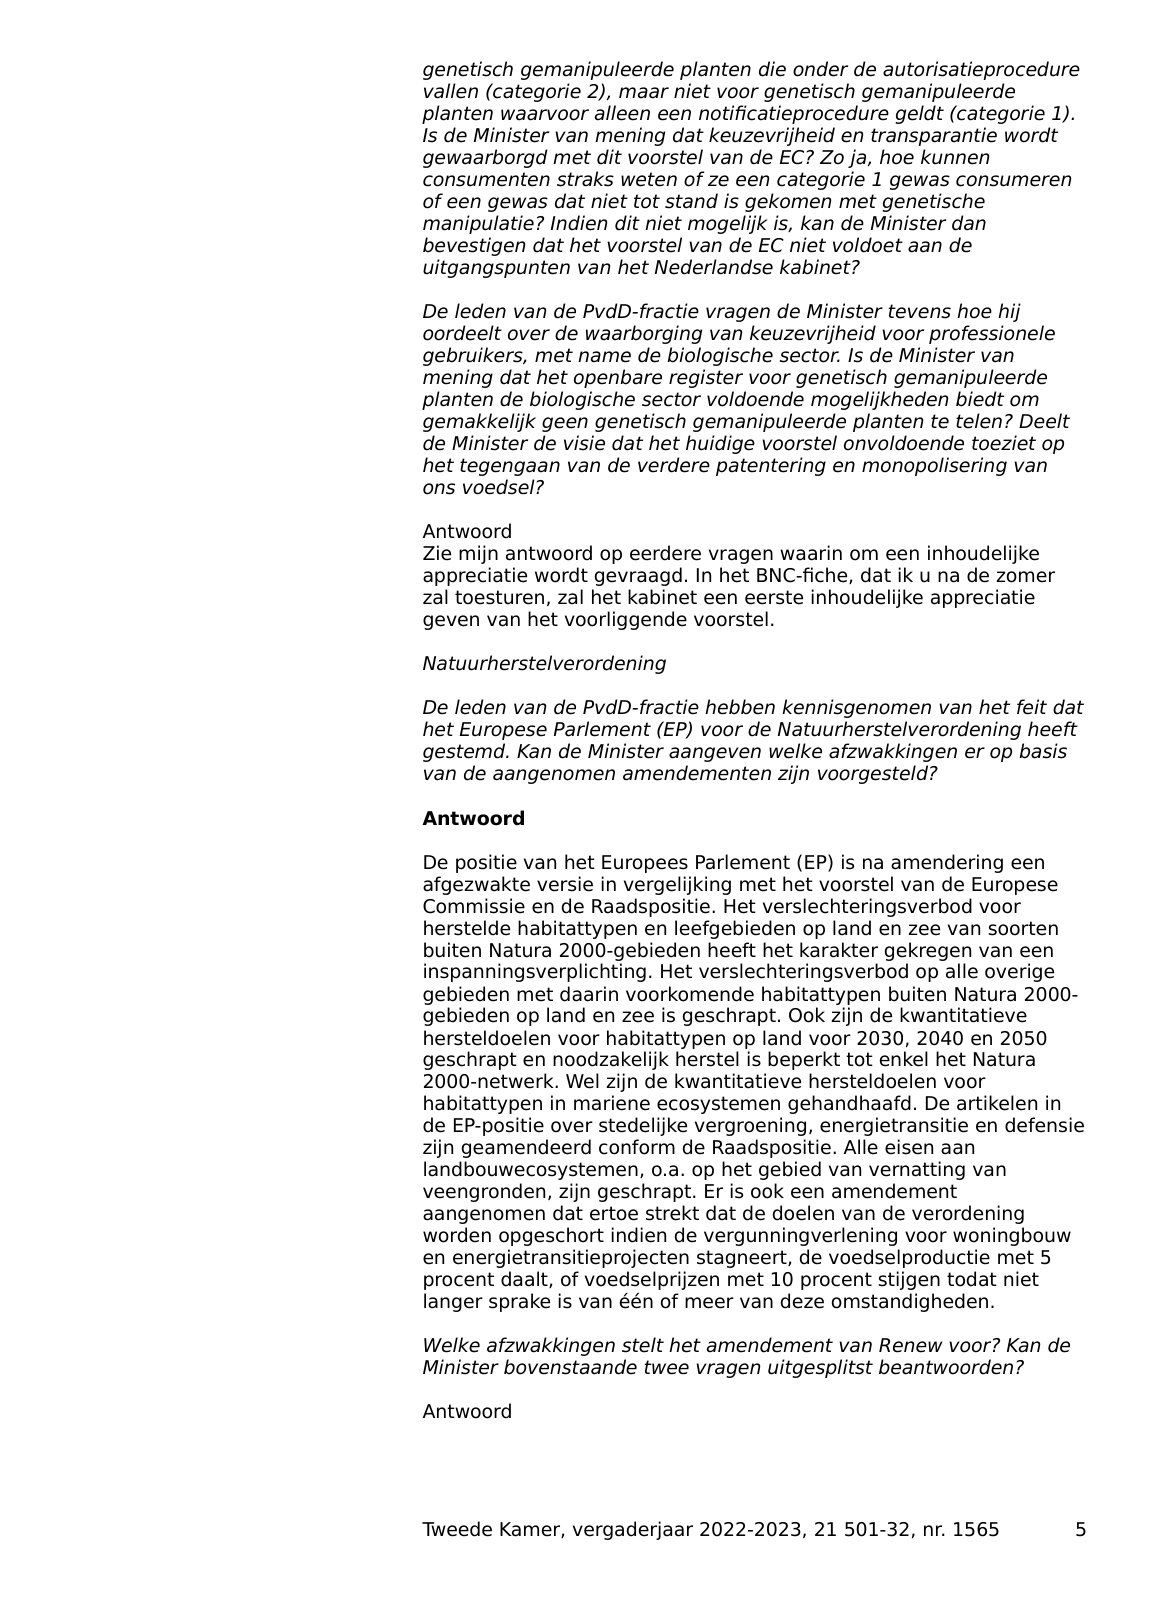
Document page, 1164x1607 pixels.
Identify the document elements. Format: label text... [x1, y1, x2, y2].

text Welke afzwakkingen stelt het amendement van Renew voor? Kan de Minister bovenstaande twee vragen uitgesplitst beantwoorden? [422, 1335, 1087, 1379]
text genetisch gemanipuleerde planten die onder de autorisatieprocedure vallen (categorie 2), maar niet voor genetisch gemanipuleerde planten waarvoor alleen een notificatieprocedure geldt (categorie 1). Is de Minister van mening dat keuzevrijheid en transparantie wordt gewaarborgd met dit voorstel van de EC? Zo ja, hoe kunnen consumenten straks weten of ze een categorie 1 gewas consumeren of een gewas dat niet tot stand is gekomen met genetische manipulatie? Indien dit niet mogelijk is, kan de Minister dan bevestigen dat het voorstel van de EC niet voldoet aan de uitgangspunten van het Nederlandse kabinet? [422, 59, 1087, 279]
text Antwoord [422, 1401, 1087, 1423]
text Zie mijn antwoord op eerdere vragen waarin om een inhoudelijke appreciatie wordt gevraagd. In het BNC-fiche, dat ik u na de zomer zal toesturen, zal het kabinet een eerste inhoudelijke appreciatie geven van het voorliggende voorstel. [422, 543, 1087, 631]
text Antwoord [422, 521, 1087, 543]
text De leden van de PvdD-fractie hebben kennisgenomen van het feit dat het Europese Parlement (EP) voor de Natuurherstelverordening heeft gestemd. Kan de Minister aangeven welke afzwakkingen er op basis van de aangenomen amendementen zijn voorgesteld? [422, 697, 1087, 785]
subtitle Natuurherstelverordening [422, 653, 1087, 675]
text De positie van het Europees Parlement (EP) is na amendering een afgezwakte versie in vergelijking met het voorstel van de Europese Commissie en de Raadspositie. Het verslechteringsverbod voor herstelde habitattypen en leefgebieden op land en zee van soorten buiten Natura 2000-gebieden heeft het karakter gekregen van een inspanningsverplichting. Het verslechteringsverbod op alle overige gebieden met daarin voorkomende habitattypen buiten Natura 2000-gebieden op land en zee is geschrapt. Ook zijn de kwantitatieve hersteldoelen voor habitattypen op land voor 2030, 2040 en 2050 geschrapt en noodzakelijk herstel is beperkt tot enkel het Natura 2000-netwerk. Wel zijn de kwantitatieve hersteldoelen voor habitattypen in mariene ecosystemen gehandhaafd. De artikelen in de EP-positie over stedelijke vergroening, energietransitie en defensie zijn geamendeerd conform de Raadspositie. Alle eisen aan landbouwecosystemen, o.a. op het gebied van vernatting van veengronden, zijn geschrapt. Er is ook een amendement aangenomen dat ertoe strekt dat de doelen van de verordening worden opgeschort indien de vergunningverlening voor woningbouw en energietransitieprojecten stagneert, de voedselproductie met 5 procent daalt, of voedselprijzen met 10 procent stijgen todat niet langer sprake is van één of meer van deze omstandigheden. [422, 852, 1087, 1313]
subtitle Antwoord [422, 807, 1087, 829]
text De leden van de PvdD-fractie vragen de Minister tevens hoe hij oordeelt over de waarborging van keuzevrijheid voor professionele gebruikers, met name de biologische sector. Is de Minister van mening dat het openbare register voor genetisch gemanipuleerde planten de biologische sector voldoende mogelijkheden biedt om gemakkelijk geen genetisch gemanipuleerde planten te telen? Deelt de Minister de visie dat het huidige voorstel onvoldoende toeziet op het tegengaan van de verdere patentering en monopolisering van ons voedsel? [422, 301, 1087, 499]
